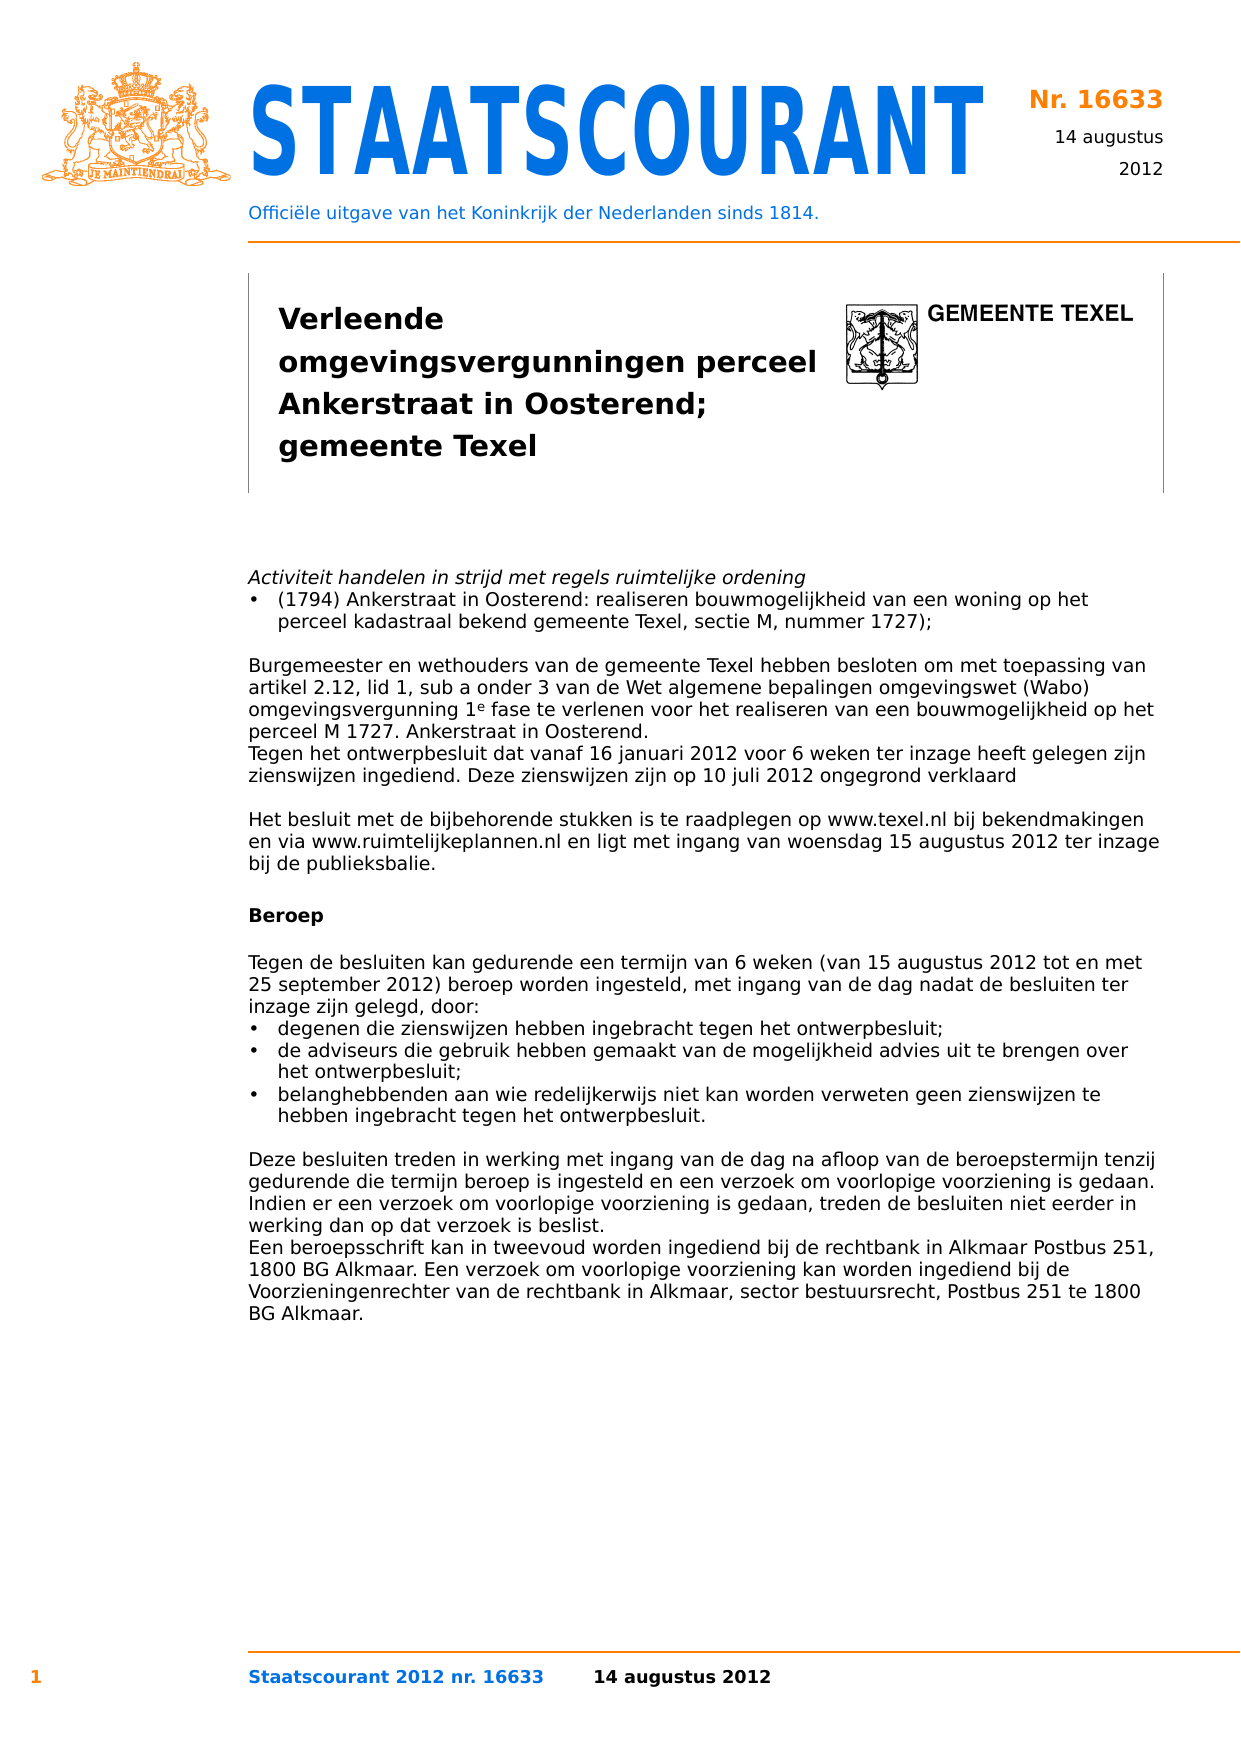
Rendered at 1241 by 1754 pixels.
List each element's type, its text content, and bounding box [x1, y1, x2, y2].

text • de adviseurs die gebruik hebben gemaakt van de mogelijkheid advies uit te brengen over het ontwerpbesluit; [248, 1039, 1163, 1083]
table_cell 14 augustus [998, 121, 1240, 153]
table_header [25, 62, 248, 241]
text • degenen die zienswijzen hebben ingebracht tegen het ontwerpbesluit; [248, 1017, 1163, 1039]
table_header STAATSCOURANT [248, 62, 998, 203]
picture [41, 62, 231, 186]
text Activiteit handelen in strijd met regels ruimtelijke ordening [248, 567, 1163, 589]
text Deze besluiten treden in werking met ingang van de dag na afloop van de beroepstermijn tenzij gedurende die termijn beroep is ingesteld en een verzoek om voorlopige voorziening is gedaan. Indien er een verzoek om voorlopige voorziening is gedaan, treden de besluiten niet eerder in werking dan op dat verzoek is beslist. [248, 1149, 1163, 1237]
text Het besluit met de bijbehorende stukken is te raadplegen op www.texel.nl bij bekendmakingen en via www.ruimtelijkeplannen.nl en ligt met ingang van woensdag 15 augustus 2012 ter inzage bij de publieksbalie. [248, 809, 1163, 874]
subtitle Beroep [248, 904, 1163, 927]
text Tegen de besluiten kan gedurende een termijn van 6 weken (van 15 augustus 2012 tot en met 25 september 2012) beroep worden ingesteld, met ingang van de dag nadat de besluiten ter inzage zijn gelegd, door: [248, 952, 1163, 1017]
picture [844, 302, 1134, 391]
table_cell 2012 [998, 153, 1240, 203]
text • (1794) Ankerstraat in Oosterend: realiseren bouwmogelijkheid van een woning op het perceel kadastraal bekend gemeente Texel, sectie M, nummer 1727); [248, 589, 1163, 633]
table_header Nr. 16633 [998, 62, 1240, 121]
text Tegen het ontwerpbesluit dat vanaf 16 januari 2012 voor 6 weken ter inzage heeft gelegen zijn zienswijzen ingediend. Deze zienswijzen zijn op 10 juli 2012 ongegrond verklaard [248, 743, 1163, 787]
text Een beroepsschrift kan in tweevoud worden ingediend bij de rechtbank in Alkmaar Postbus 251, 1800 BG Alkmaar. Een verzoek om voorlopige voorziening kan worden ingediend bij de Voorzieningenrechter van de rechtbank in Alkmaar, sector bestuursrecht, Postbus 251 te 1800 BG Alkmaar. [248, 1237, 1163, 1325]
text Burgemeester en wethouders van de gemeente Texel hebben besloten om met toepassing van artikel 2.12, lid 1, sub a onder 3 van de Wet algemene bepalingen omgevingswet (Wabo) omgevingsvergunning 1e fase te verlenen voor het realiseren van een bouwmogelijkheid op het perceel M 1727. Ankerstraat in Oosterend. [248, 655, 1163, 743]
table_cell Officiële uitgave van het Koninkrijk der Nederlanden sinds 1814. [248, 203, 1240, 241]
text • belanghebbenden aan wie redelijkerwijs niet kan worden verweten geen zienswijzen te hebben ingebracht tegen het ontwerpbesluit. [248, 1083, 1163, 1127]
subtitle Verleende omgevingsvergunningen perceel Ankerstraat in Oosterend; gemeente Texel [249, 273, 1163, 493]
